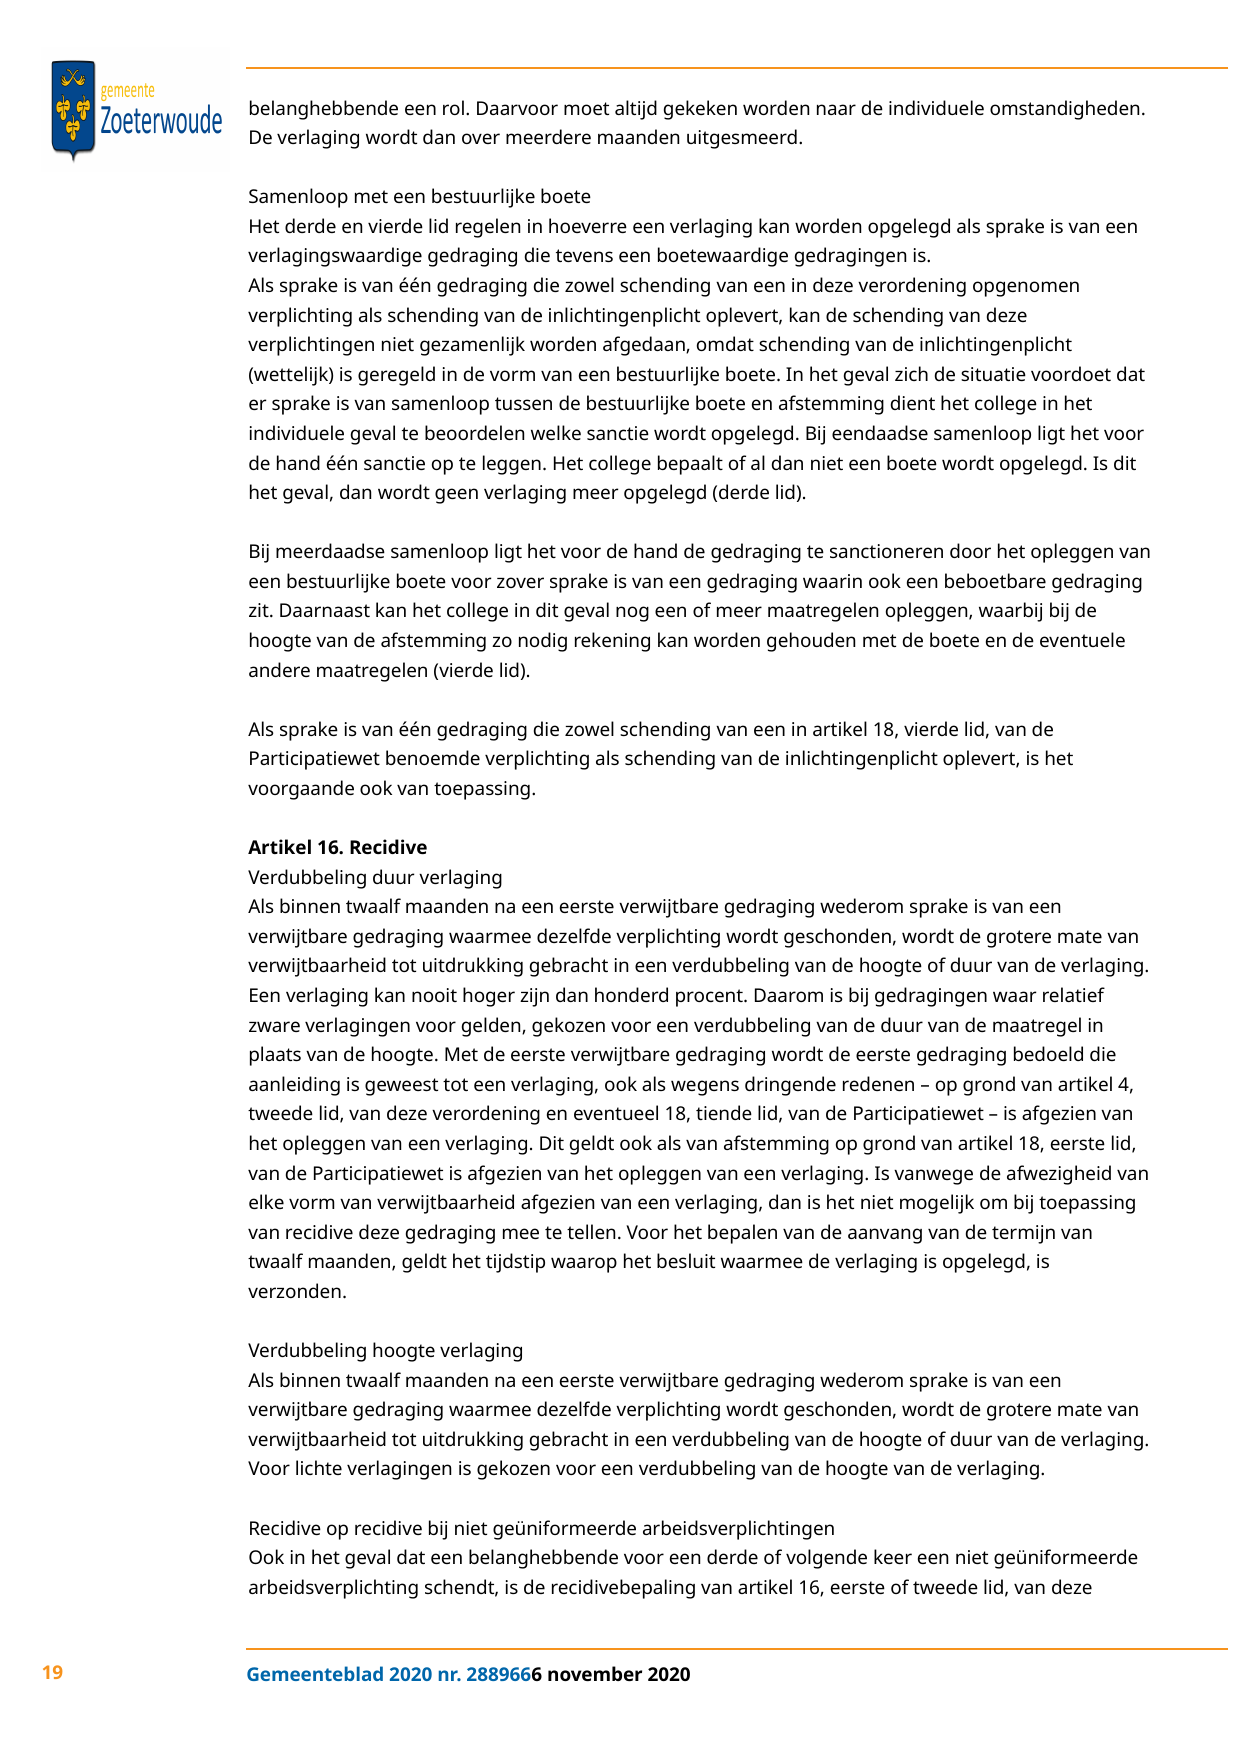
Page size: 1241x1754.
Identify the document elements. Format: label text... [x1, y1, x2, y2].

text Als binnen twaalf maanden na een eerste verwijtbare gedraging wederom sprake is van een verwijtbare gedraging waarmee dezelfde verplichting wordt geschonden, wordt de grotere mate van verwijtbaarheid tot uitdrukking gebracht in een verdubbeling van de hoogte of duur van de verlaging. Een verlaging kan nooit hoger zijn dan honderd procent. Daarom is bij gedragingen waar relatief zware verlagingen voor gelden, gekozen voor een verdubbeling van de duur van de maatregel in plaats van de hoogte. Met de eerste verwijtbare gedraging wordt de eerste gedraging bedoeld die aanleiding is geweest tot een verlaging, ook als wegens dringende redenen – op grond van artikel 4, tweede lid, van deze verordening en eventueel 18, tiende lid, van de Participatiewet – is afgezien van het opleggen van een verlaging. Dit geldt ook als van afstemming op grond van artikel 18, eerste lid, van de Participatiewet is afgezien van het opleggen van een verlaging. Is vanwege de afwezigheid van elke vorm van verwijtbaarheid afgezien van een verlaging, dan is het niet mogelijk om bij toepassing van recidive deze gedraging mee te tellen. Voor het bepalen van de aanvang van de termijn van twaalf maanden, geldt het tijdstip waarop het besluit waarmee de verlaging is opgelegd, is verzonden. [248, 893, 1152, 1304]
text Recidive op recidive bij niet geüniformeerde arbeidsverplichtingen [248, 1515, 1152, 1541]
text Verdubbeling hoogte verlaging [248, 1337, 1152, 1363]
text Artikel 16. Recidive [248, 834, 1152, 860]
text Als binnen twaalf maanden na een eerste verwijtbare gedraging wederom sprake is van een verwijtbare gedraging waarmee dezelfde verplichting wordt geschonden, wordt de grotere mate van verwijtbaarheid tot uitdrukking gebracht in een verdubbeling van de hoogte of duur van de verlaging. Voor lichte verlagingen is gekozen voor een verdubbeling van de hoogte van de verlaging. [248, 1367, 1152, 1481]
text belanghebbende een rol. Daarvoor moet altijd gekeken worden naar de individuele omstandigheden. De verlaging wordt dan over meerdere maanden uitgesmeerd. [248, 95, 1152, 150]
text Ook in het geval dat een belanghebbende voor een derde of volgende keer een niet geüniformeerde arbeidsverplichting schendt, is de recidivebepaling van artikel 16, eerste of tweede lid, van deze [248, 1544, 1152, 1600]
text Als sprake is van één gedraging die zowel schending van een in artikel 18, vierde lid, van de Participatiewet benoemde verplichting als schending van de inlichtingenplicht oplevert, is het voorgaande ook van toepassing. [248, 716, 1152, 801]
text Bij meerdaadse samenloop ligt het voor de hand de gedraging te sanctioneren door het opleggen van een bestuurlijke boete voor zover sprake is van een gedraging waarin ook een beboetbare gedraging zit. Daarnaast kan het college in dit geval nog een of meer maatregelen opleggen, waarbij bij de hoogte van de afstemming zo nodig rekening kan worden gehouden met de boete en de eventuele andere maatregelen (vierde lid). [248, 538, 1152, 683]
text Verdubbeling duur verlaging [248, 864, 1152, 890]
picture [41, 47, 231, 172]
text Het derde en vierde lid regelen in hoeverre een verlaging kan worden opgelegd als sprake is van een verlagingswaardige gedraging die tevens een boetewaardige gedragingen is. [248, 213, 1152, 268]
text Als sprake is van één gedraging die zowel schending van een in deze verordening opgenomen verplichting als schending van de inlichtingenplicht oplevert, kan de schending van deze verplichtingen niet gezamenlijk worden afgedaan, omdat schending van de inlichtingenplicht (wettelijk) is geregeld in de vorm van een bestuurlijke boete. In het geval zich de situatie voordoet dat er sprake is van samenloop tussen de bestuurlijke boete en afstemming dient het college in het individuele geval te beoordelen welke sanctie wordt opgelegd. Bij eendaadse samenloop ligt het voor de hand één sanctie op te leggen. Het college bepaalt of al dan niet een boete wordt opgelegd. Is dit het geval, dan wordt geen verlaging meer opgelegd (derde lid). [248, 272, 1152, 505]
text Samenloop met een bestuurlijke boete [248, 183, 1152, 209]
